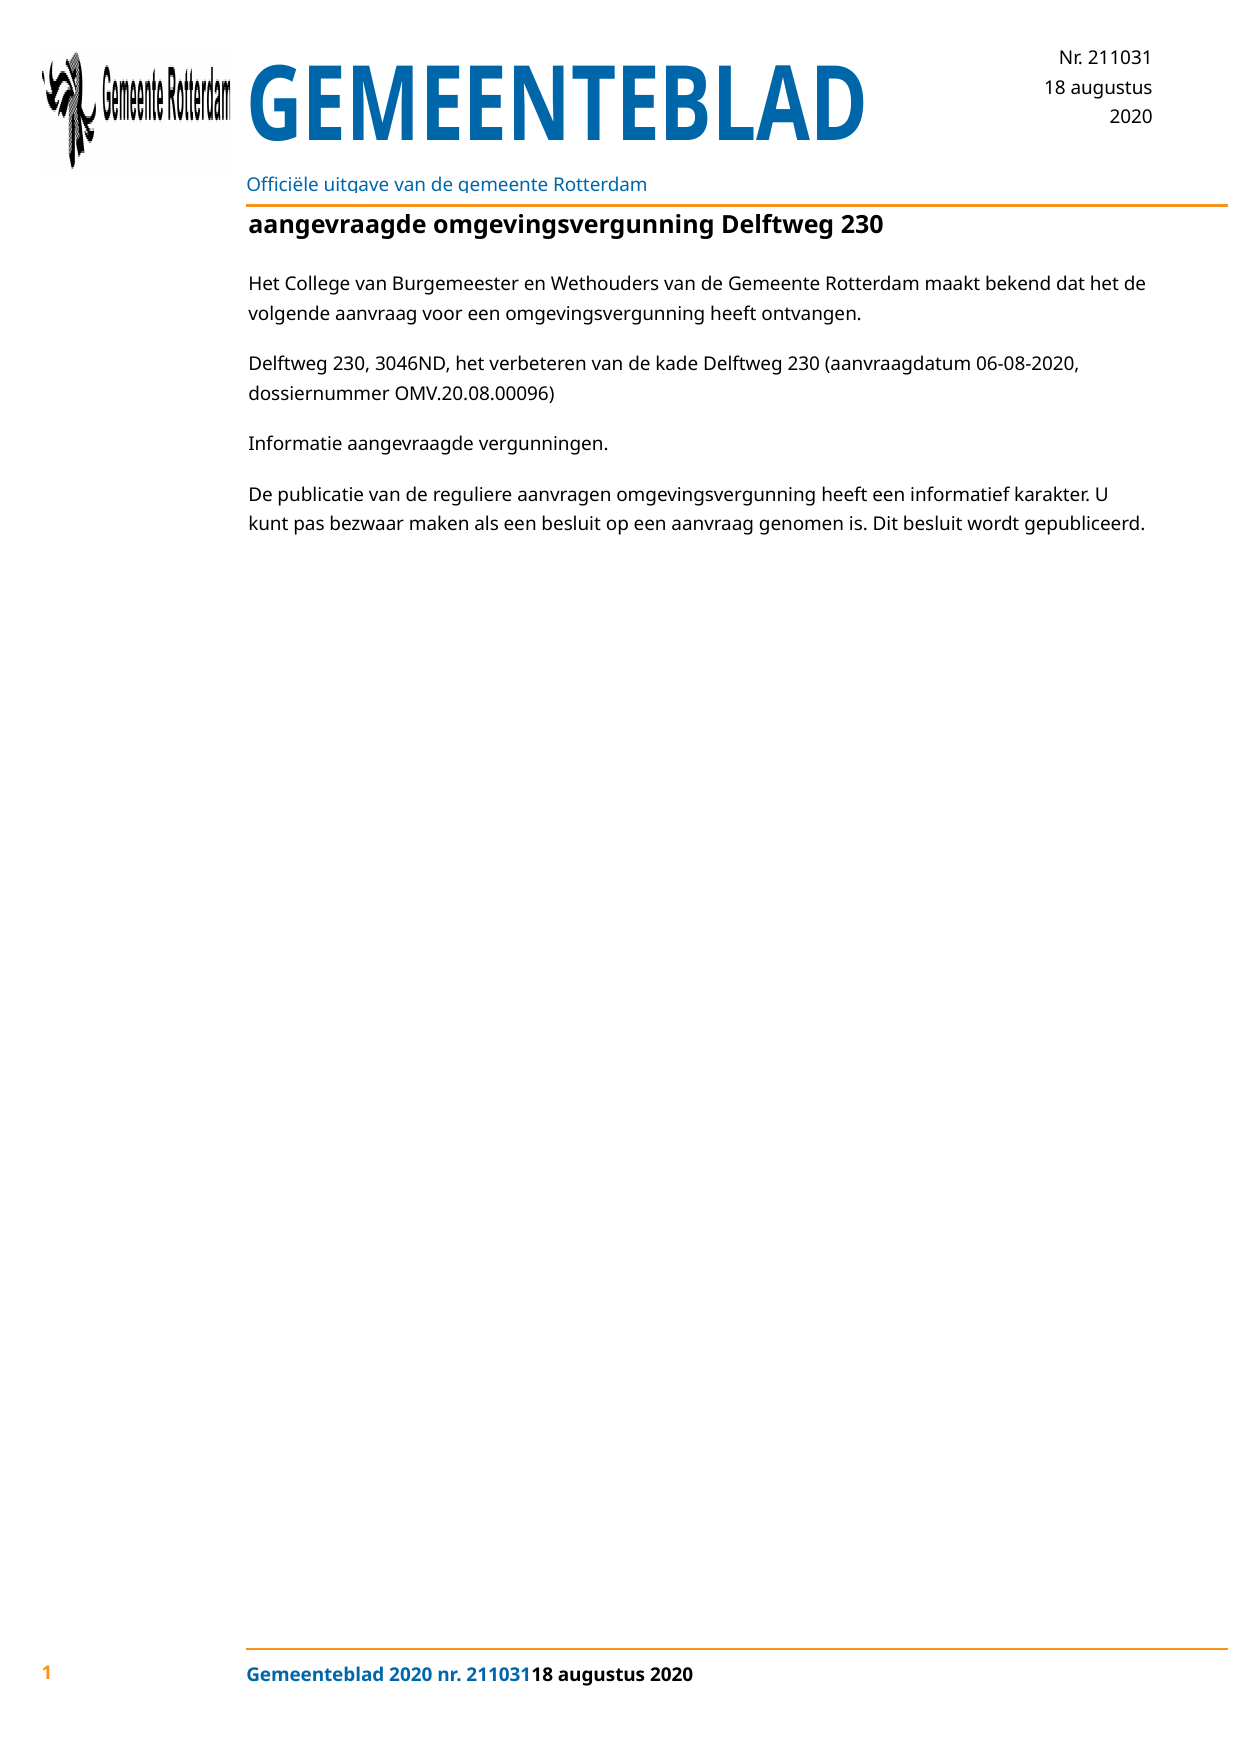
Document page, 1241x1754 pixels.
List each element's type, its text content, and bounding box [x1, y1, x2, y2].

text Het College van Burgemeester en Wethouders van de Gemeente Rotterdam maakt bekend dat het de volgende aanvraag voor een omgevingsvergunning heeft ontvangen. [248, 270, 1152, 326]
text Delftweg 230, 3046ND, het verbeteren van de kade Delftweg 230 (aanvraagdatum 06-08-2020, dossiernummer OMV.20.08.00096) [248, 350, 1152, 406]
text aangevraagde omgevingsvergunning Delftweg 230 [248, 207, 1152, 241]
text De publicatie van de reguliere aanvragen omgevingsvergunning heeft een informatief karakter. U kunt pas bezwaar maken als een besluit op een aanvraag genomen is. Dit besluit wordt gepubliceerd. [248, 481, 1152, 536]
text Informatie aangevraagde vergunningen. [248, 430, 1152, 456]
picture [41, 47, 231, 172]
